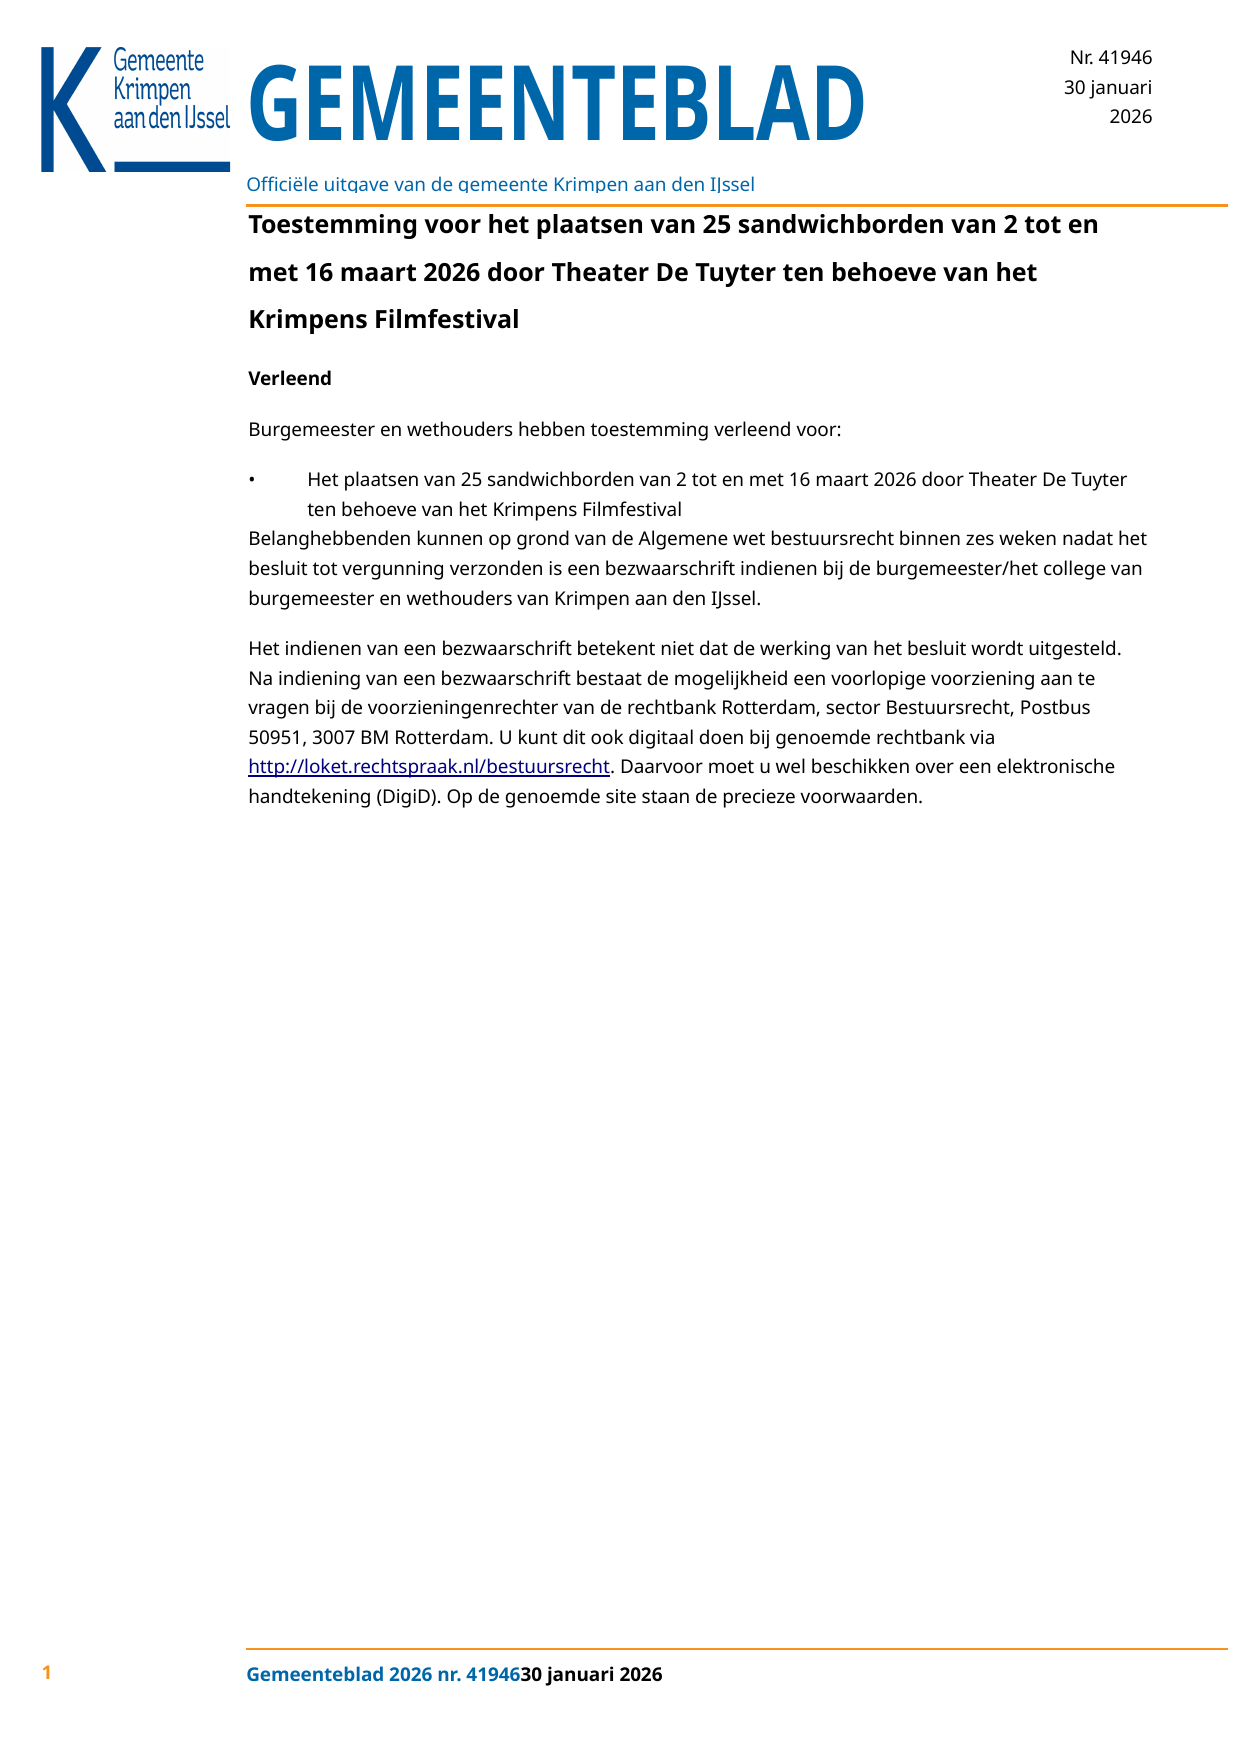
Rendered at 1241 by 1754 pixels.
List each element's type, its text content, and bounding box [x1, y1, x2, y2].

text Toestemming voor het plaatsen van 25 sandwichborden van 2 tot en met 16 maart 2026 door Theater De Tuyter ten behoeve van het Krimpens Filmfestival [248, 207, 1152, 336]
picture [41, 47, 231, 172]
text Het indienen van een bezwaarschrift betekent niet dat de werking van het besluit wordt uitgesteld. Na indiening van een bezwaarschrift bestaat de mogelijkheid een voorlopige voorziening aan te vragen bij de voorzieningenrechter van de rechtbank Rotterdam, sector Bestuursrecht, Postbus 50951, 3007 BM Rotterdam. U kunt dit ook digitaal doen bij genoemde rechtbank via http://loket.rechtspraak.nl/bestuursrecht. Daarvoor moet u wel beschikken over een elektronische handtekening (DigiD). Op de genoemde site staan de precieze voorwaarden. [248, 635, 1152, 809]
text Burgemeester en wethouders hebben toestemming verleend voor: [248, 416, 1152, 442]
text Belanghebbenden kunnen op grond van de Algemene wet bestuursrecht binnen zes weken nadat het besluit tot vergunning verzonden is een bezwaarschrift indienen bij de burgemeester/het college van burgemeester en wethouders van Krimpen aan den IJssel. [248, 526, 1152, 610]
text Verleend [248, 366, 1152, 391]
list Het plaatsen van 25 sandwichborden van 2 tot en met 16 maart 2026 door Theater De Tuyter ten behoeve van het Krimpens Filmfestival [248, 466, 1152, 522]
